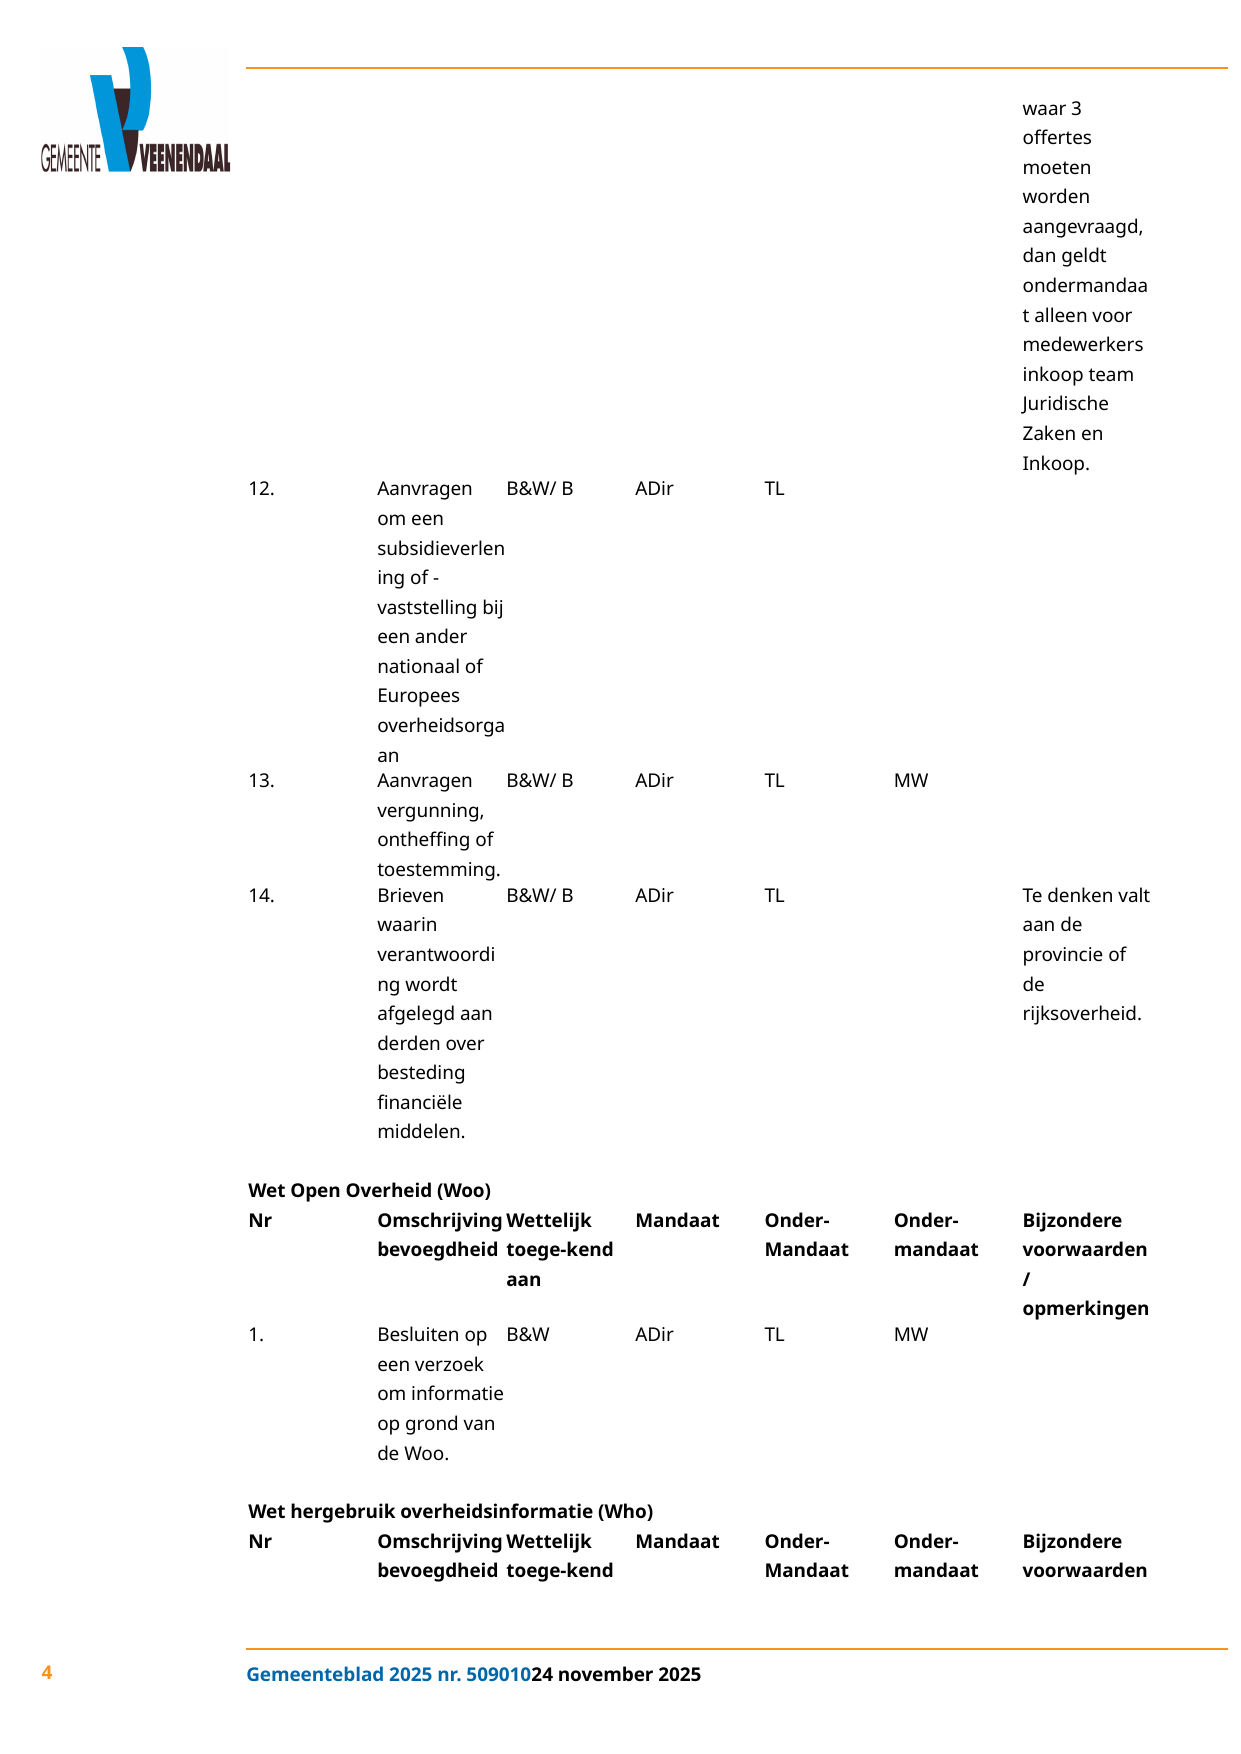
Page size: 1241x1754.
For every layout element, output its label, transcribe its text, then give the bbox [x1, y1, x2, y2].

table_cell [248, 95, 377, 476]
text Wet Open Overheid (Woo) [248, 1177, 1152, 1203]
text Wet hergebruik overheidsinformatie (Who) [248, 1498, 1152, 1524]
table_cell [248, 476, 377, 767]
table_cell B&W [506, 1321, 635, 1465]
table_cell Aanvragen vergunning, ontheffing of toestemming. [377, 768, 506, 882]
table_cell [635, 95, 764, 476]
table_cell Besluiten op een verzoek om informatie op grond van de Woo. [377, 1321, 506, 1465]
table_cell waar 3 offertes moeten worden aangevraagd, dan geldt ondermandaat alleen voor medewerkers inkoop team Juridische Zaken en Inkoop. [1023, 95, 1152, 476]
table_cell Te denken valt aan de provincie of de rijksoverheid. [1023, 882, 1152, 1144]
table_cell TL [764, 768, 893, 882]
table_header Onder- Mandaat [764, 1207, 893, 1321]
table_header Onder-mandaat [894, 1207, 1022, 1321]
table_cell [894, 476, 1022, 767]
table_header Mandaat [635, 1207, 764, 1321]
table_cell ADir [635, 882, 764, 1144]
table_cell [377, 95, 506, 476]
table_cell [894, 882, 1022, 1144]
table_cell TL [764, 476, 893, 767]
table_cell ADir [635, 1321, 764, 1465]
table_cell [1023, 768, 1152, 882]
table_header Omschrijving bevoegdheid [377, 1207, 506, 1321]
table_cell TL [764, 882, 893, 1144]
table_cell MW [894, 768, 1022, 882]
table_cell ADir [635, 476, 764, 767]
table_cell TL [764, 1321, 893, 1465]
table_cell ADir [635, 768, 764, 882]
table_cell Aanvragen om een subsidieverlening of -vaststelling bij een ander nationaal of Europees overheidsorgaan [377, 476, 506, 767]
table_cell [1023, 476, 1152, 767]
table_header Bijzondere voorwaarden/ opmerkingen [1023, 1207, 1152, 1321]
table_cell B&W/ B [506, 882, 635, 1144]
picture [123, 47, 231, 172]
table_header Onder- Mandaat [764, 1528, 893, 1583]
table_cell [248, 882, 377, 1144]
table_cell [1023, 1321, 1152, 1465]
table_cell [894, 95, 1022, 476]
table_header Wettelijk toege-kend aan [506, 1207, 635, 1321]
table_header Mandaat [635, 1528, 764, 1583]
table_cell B&W/ B [506, 768, 635, 882]
table_header Nr [248, 1207, 377, 1321]
table_header Nr [248, 1528, 377, 1583]
table_header Wettelijk toege-kend [506, 1528, 635, 1583]
table_cell [248, 768, 377, 882]
table_cell Brieven waarin verantwoording wordt afgelegd aan derden over besteding financiële middelen. [377, 882, 506, 1144]
table_cell [248, 1321, 377, 1465]
table_cell [506, 95, 635, 476]
table_header Bijzondere voorwaarden [1023, 1528, 1152, 1583]
table_cell B&W/ B [506, 476, 635, 767]
table_cell [764, 95, 893, 476]
picture [41, 47, 130, 172]
table_header Omschrijving bevoegdheid [377, 1528, 506, 1583]
table_cell MW [894, 1321, 1022, 1465]
table_header Onder-mandaat [894, 1528, 1022, 1583]
